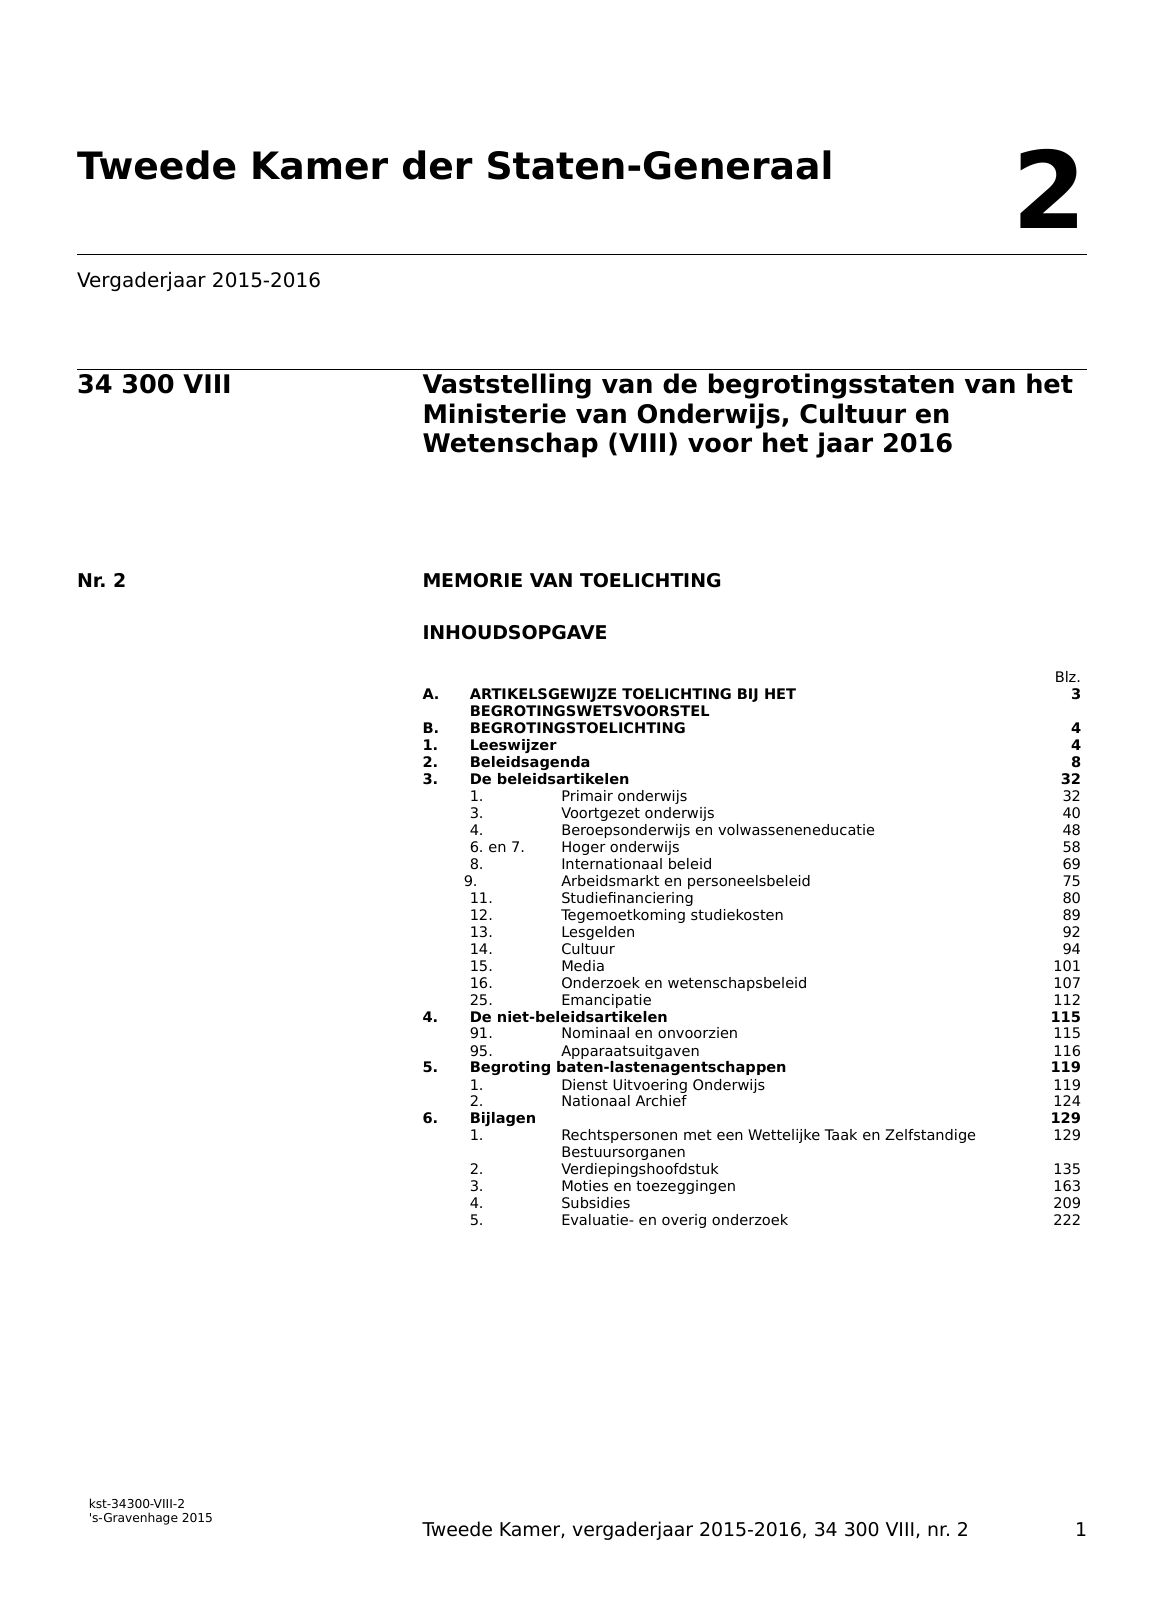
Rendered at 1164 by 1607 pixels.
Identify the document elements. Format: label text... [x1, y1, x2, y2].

table_cell Nationaal Archief [555, 1093, 1027, 1110]
table_cell 135 [1028, 1161, 1087, 1178]
table_cell 3. [422, 771, 463, 788]
table_cell [422, 1076, 463, 1093]
table_cell [422, 1127, 463, 1161]
table_cell Internationaal beleid [555, 856, 1027, 873]
table_header Blz. [1028, 669, 1087, 686]
table_cell 25. [464, 991, 555, 1008]
table_cell Rechtspersonen met een Wettelijke Taak en Zelfstandige Bestuursorganen [555, 1127, 1027, 1161]
table_cell 115 [1028, 1025, 1087, 1042]
table_cell 1. [464, 1127, 555, 1161]
table_cell 58 [1028, 839, 1087, 856]
table_cell [422, 907, 463, 923]
table_cell 2. [464, 1093, 555, 1110]
table_cell B. [422, 720, 463, 737]
table_cell Vergaderjaar 2015-2016 [77, 255, 1087, 369]
table_cell 129 [1028, 1110, 1087, 1127]
table_cell 119 [1028, 1059, 1087, 1076]
table_cell Arbeidsmarkt en personeelsbeleid [555, 873, 1027, 889]
table_cell 69 [1028, 856, 1087, 873]
table_cell ARTIKELSGEWIJZE TOELICHTING BIJ HET BEGROTINGSWETSVOORSTEL [464, 686, 1027, 720]
table_cell Verdiepingshoofdstuk [555, 1161, 1027, 1178]
table_cell [422, 805, 463, 822]
table_cell Begroting baten-lastenagentschappen [464, 1059, 1027, 1076]
table_cell [422, 1093, 463, 1110]
text 's-Gravenhage 2015 [88, 1511, 323, 1525]
table_cell 32 [1028, 788, 1087, 805]
table_cell [422, 991, 463, 1008]
table_header Tweede Kamer der Staten-Generaal [77, 130, 886, 254]
table_cell 4. [464, 822, 555, 839]
table_cell 94 [1028, 941, 1087, 957]
table_header [422, 669, 463, 686]
table_cell De niet-beleidsartikelen [464, 1009, 1027, 1025]
table_cell 3. [464, 1178, 555, 1195]
table_cell [422, 1195, 463, 1212]
table_cell Primair onderwijs [555, 788, 1027, 805]
table_cell [422, 975, 463, 991]
table_cell Onderzoek en wetenschapsbeleid [555, 975, 1027, 991]
table_cell 9. [464, 873, 555, 889]
table_cell Media [555, 958, 1027, 974]
table_cell 101 [1028, 958, 1087, 974]
table_cell Dienst Uitvoering Onderwijs [555, 1076, 1027, 1093]
table_cell 2. [422, 754, 463, 771]
table_cell [422, 1212, 463, 1229]
table_cell [422, 1043, 463, 1059]
table_cell 4 [1028, 720, 1087, 737]
table_cell 80 [1028, 890, 1087, 907]
table_cell 16. [464, 975, 555, 991]
table_cell Moties en toezeggingen [555, 1178, 1027, 1195]
table_cell Cultuur [555, 941, 1027, 957]
table_cell Hoger onderwijs [555, 839, 1027, 856]
table_cell Lesgelden [555, 924, 1027, 941]
table_header [464, 669, 1027, 686]
table_cell 116 [1028, 1043, 1087, 1059]
table_cell 3 [1028, 686, 1087, 720]
table_header 2 [886, 130, 1087, 254]
table_cell De beleidsartikelen [464, 771, 1027, 788]
table_cell Voortgezet onderwijs [555, 805, 1027, 822]
table_cell Subsidies [555, 1195, 1027, 1212]
table_cell 32 [1028, 771, 1087, 788]
table_cell 209 [1028, 1195, 1087, 1212]
table_cell 129 [1028, 1127, 1087, 1161]
table_cell 75 [1028, 873, 1087, 889]
table_cell [422, 856, 463, 889]
table_cell 124 [1028, 1093, 1087, 1110]
table_cell 2. [464, 1161, 555, 1178]
table_cell 1. [464, 788, 555, 805]
table_cell 1. [464, 1076, 555, 1093]
table_cell 8. [464, 856, 555, 873]
table_cell 4. [464, 1195, 555, 1212]
table_cell 119 [1028, 1076, 1087, 1093]
table_cell Studiefinanciering [555, 890, 1027, 907]
table_cell [422, 1161, 463, 1178]
table_cell 40 [1028, 805, 1087, 822]
table_cell [422, 1025, 463, 1042]
table_cell 107 [1028, 975, 1087, 991]
table_cell Beleidsagenda [464, 754, 1027, 771]
table_cell Leeswijzer [464, 737, 1027, 754]
table_cell 12. [464, 907, 555, 923]
table_cell 13. [464, 924, 555, 941]
table_cell 4. [422, 1009, 463, 1025]
table_cell 163 [1028, 1178, 1087, 1195]
table_cell [422, 1178, 463, 1195]
subtitle 34 300 VIII Vaststelling van de begrotingsstaten van het Ministerie van Onderwijs, Cultuur en Wetenschap (VIII) voor het jaar 2016 [77, 370, 1087, 459]
table_cell [422, 839, 463, 856]
table_cell 6. [422, 1110, 463, 1127]
table_cell Apparaatsuitgaven [555, 1043, 1027, 1059]
table_cell 15. [464, 958, 555, 974]
table_cell 4 [1028, 737, 1087, 754]
table_cell A. [422, 686, 463, 720]
table_cell 11. [464, 890, 555, 907]
table_cell [422, 941, 463, 957]
subtitle Nr. 2 MEMORIE VAN TOELICHTING [77, 570, 1087, 592]
table_cell 5. [464, 1212, 555, 1229]
table_cell 48 [1028, 822, 1087, 839]
table_cell Beroepsonderwijs en volwasseneneducatie [555, 822, 1027, 839]
table_cell 222 [1028, 1212, 1087, 1229]
table_cell Emancipatie [555, 991, 1027, 1008]
table_cell Bijlagen [464, 1110, 1027, 1127]
table_cell 92 [1028, 924, 1087, 941]
table_cell 8 [1028, 754, 1087, 771]
table_cell [422, 890, 463, 907]
table_cell [422, 924, 463, 941]
table_cell 95. [464, 1043, 555, 1059]
table_cell 112 [1028, 991, 1087, 1008]
table_cell BEGROTINGSTOELICHTING [464, 720, 1027, 737]
table_cell [422, 958, 463, 974]
table_cell 14. [464, 941, 555, 957]
table_cell Evaluatie- en overig onderzoek [555, 1212, 1027, 1229]
table_cell 91. [464, 1025, 555, 1042]
table_cell 3. [464, 805, 555, 822]
subtitle INHOUDSOPGAVE [422, 622, 1087, 644]
table_cell 6. en 7. [464, 839, 555, 856]
table_cell [422, 822, 463, 839]
table_cell 5. [422, 1059, 463, 1076]
text kst-34300-VIII-2 [88, 1497, 323, 1511]
table_cell 89 [1028, 907, 1087, 923]
table_cell 115 [1028, 1009, 1087, 1025]
table_cell 1. [422, 737, 463, 754]
table_cell Nominaal en onvoorzien [555, 1025, 1027, 1042]
table_cell Tegemoetkoming studiekosten [555, 907, 1027, 923]
table_cell [422, 788, 463, 805]
